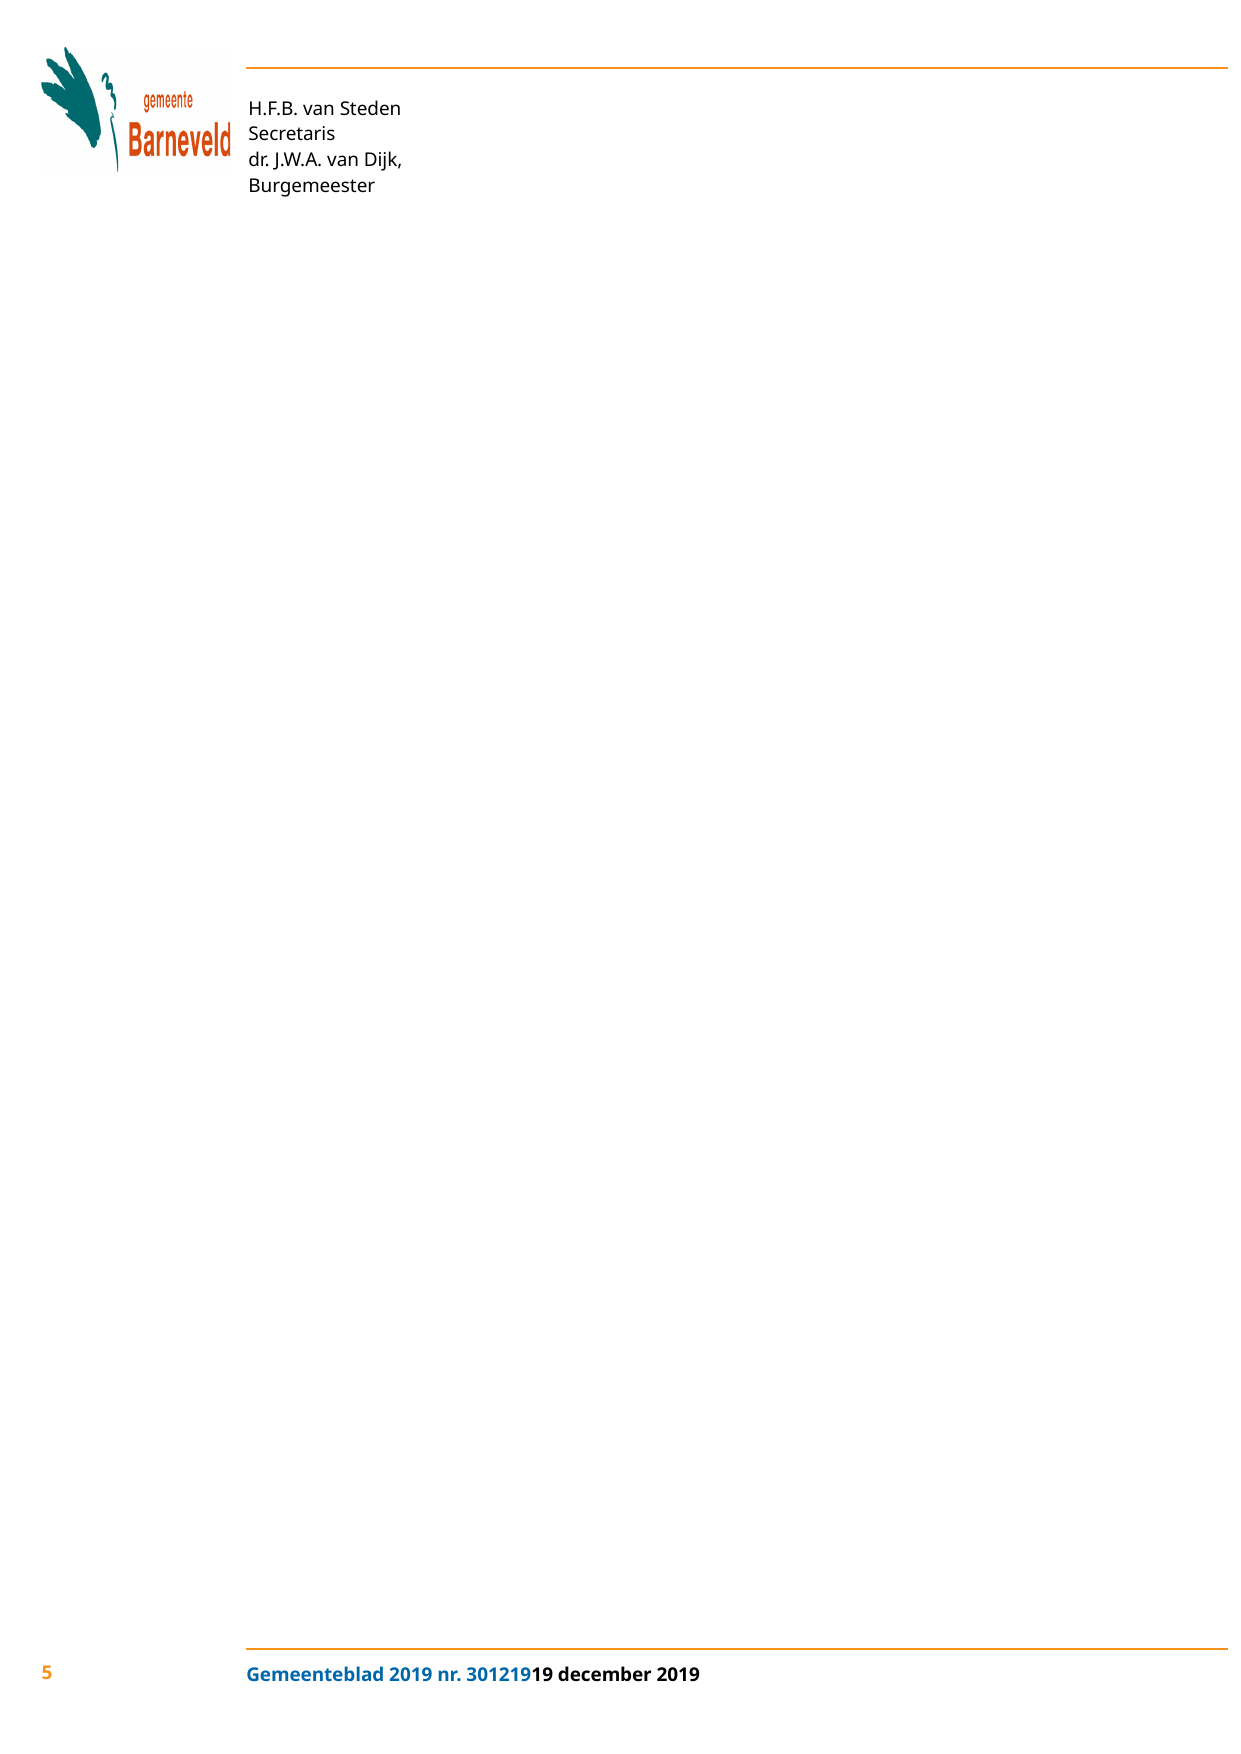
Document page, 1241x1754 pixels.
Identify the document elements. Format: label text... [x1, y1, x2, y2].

text Burgemeester [248, 172, 1152, 198]
picture [41, 47, 231, 172]
text dr. J.W.A. van Dijk, [248, 146, 1152, 172]
text H.F.B. van Steden [248, 95, 1152, 121]
text Secretaris [248, 121, 1152, 146]
